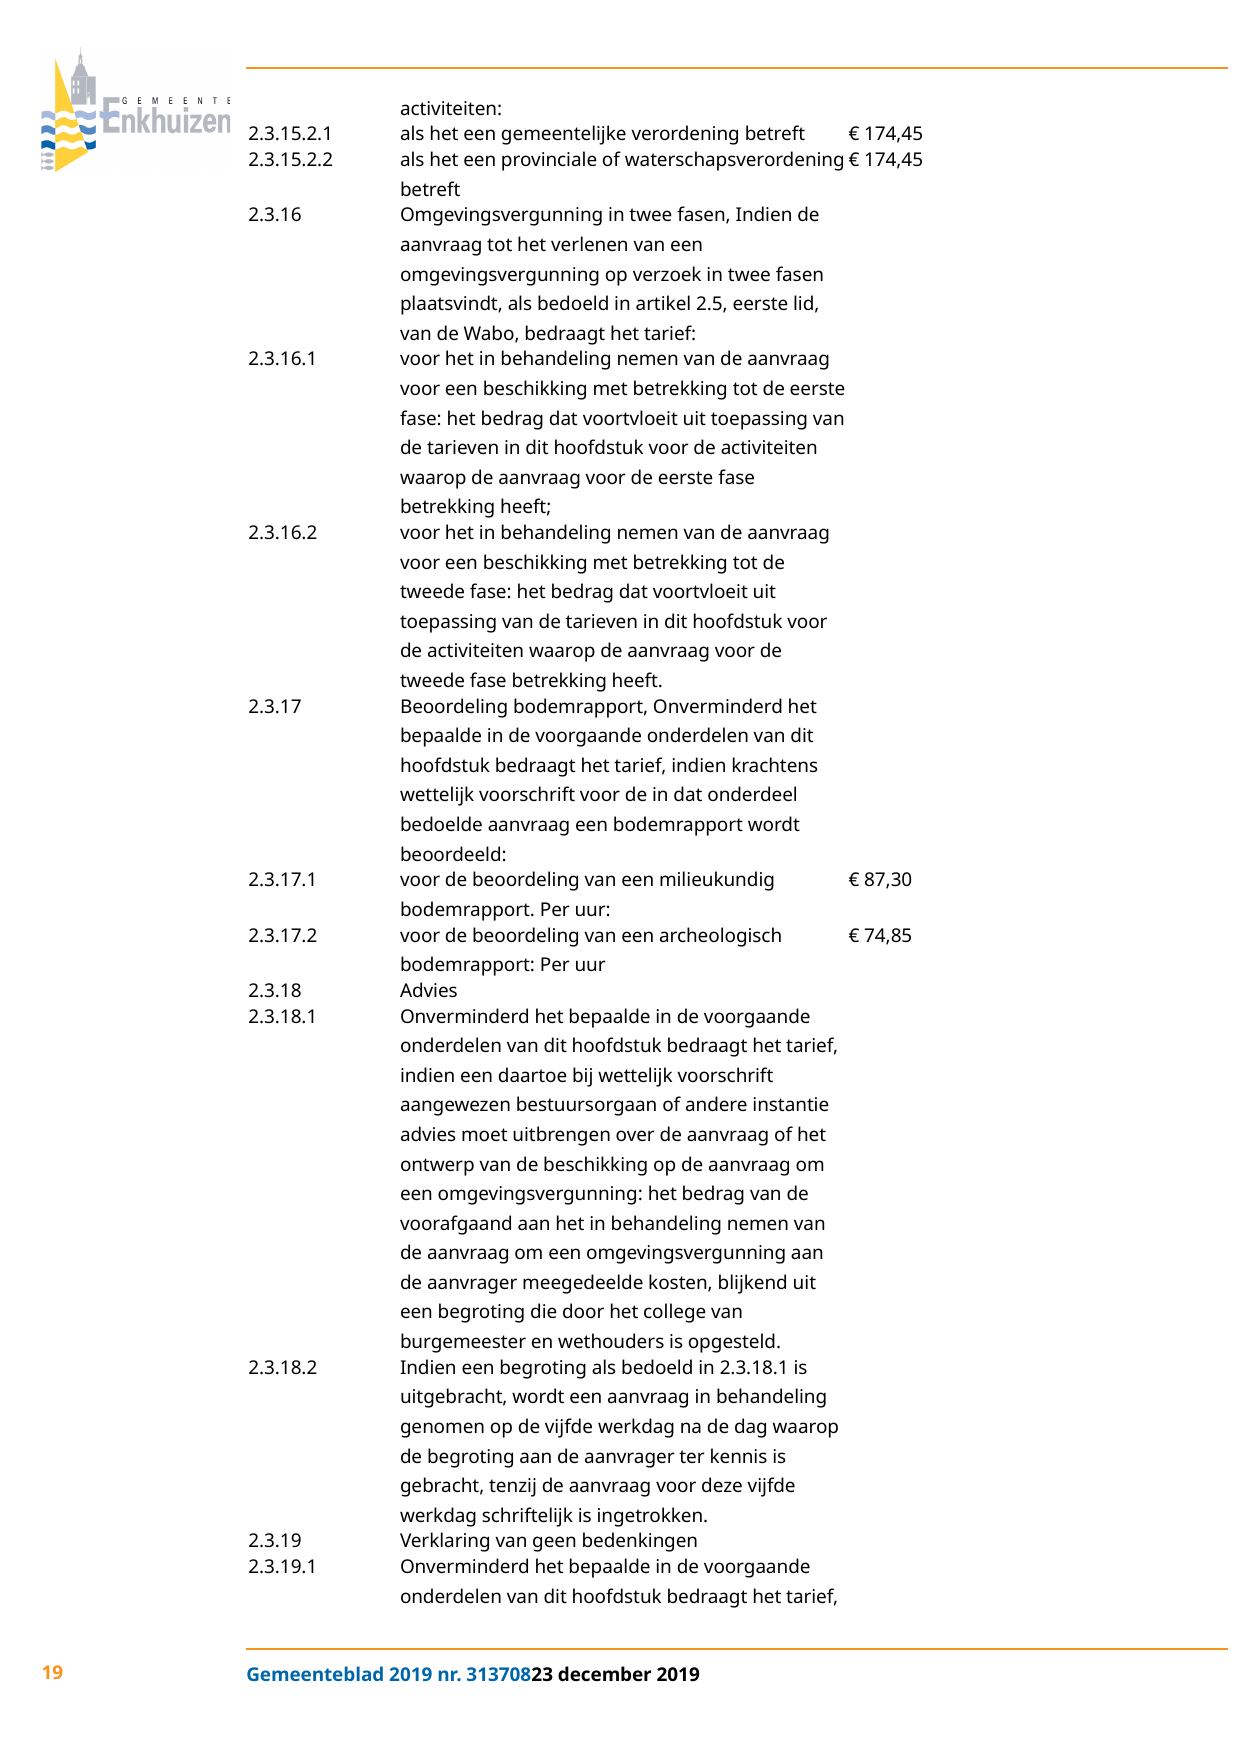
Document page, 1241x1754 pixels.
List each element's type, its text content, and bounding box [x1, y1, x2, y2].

table_cell 2.3.15.2.1 [248, 121, 400, 146]
table_cell voor het in behandeling nemen van de aanvraag voor een beschikking met betrekking tot de tweede fase: het bedrag dat voortvloeit uit toepassing van de tarieven in dit hoofdstuk voor de activiteiten waarop de aanvraag voor de tweede fase betrekking heeft. [400, 519, 848, 693]
table_cell [248, 95, 400, 121]
table_cell € 87,30 [848, 867, 1000, 922]
table_cell [848, 1003, 1000, 1354]
table_cell 2.3.19.1 [248, 1554, 400, 1609]
table_cell [848, 202, 1000, 346]
table_cell [848, 1528, 1000, 1553]
table_cell [1000, 1528, 1152, 1553]
table_cell [848, 95, 1000, 121]
table_cell [848, 346, 1000, 519]
table_cell voor de beoordeling van een milieukundig bodemrapport. Per uur: [400, 867, 848, 922]
table_cell [848, 977, 1000, 1003]
table_cell Advies [400, 977, 848, 1003]
table_cell [848, 1554, 1000, 1609]
table_cell [1000, 922, 1152, 977]
table_cell 2.3.16.2 [248, 519, 400, 693]
table_cell 2.3.18 [248, 977, 400, 1003]
table_cell [1000, 519, 1152, 693]
table_cell 2.3.18.2 [248, 1354, 400, 1528]
table_cell 2.3.18.1 [248, 1003, 400, 1354]
table_cell € 74,85 [848, 922, 1000, 977]
table_cell Onverminderd het bepaalde in de voorgaande onderdelen van dit hoofdstuk bedraagt het tarief, [400, 1554, 848, 1609]
table_cell Indien een begroting als bedoeld in 2.3.18.1 is uitgebracht, wordt een aanvraag in behandeling genomen op de vijfde werkdag na de dag waarop de begroting aan de aanvrager ter kennis is gebracht, tenzij de aanvraag voor deze vijfde werkdag schriftelijk is ingetrokken. [400, 1354, 848, 1528]
table_cell [848, 1354, 1000, 1528]
table_cell [1000, 1554, 1152, 1609]
table_cell € 174,45 [848, 121, 1000, 146]
table_cell [1000, 146, 1152, 202]
table_cell Onverminderd het bepaalde in de voorgaande onderdelen van dit hoofdstuk bedraagt het tarief, indien een daartoe bij wettelijk voorschrift aangewezen bestuursorgaan of andere instantie advies moet uitbrengen over de aanvraag of het ontwerp van de beschikking op de aanvraag om een omgevingsvergunning: het bedrag van de voorafgaand aan het in behandeling nemen van de aanvraag om een omgevingsvergunning aan de aanvrager meegedeelde kosten, blijkend uit een begroting die door het college van burgemeester en wethouders is opgesteld. [400, 1003, 848, 1354]
table_cell [1000, 95, 1152, 121]
table_cell [848, 519, 1000, 693]
table_cell 2.3.19 [248, 1528, 400, 1553]
table_cell [1000, 1003, 1152, 1354]
table_cell 2.3.17.1 [248, 867, 400, 922]
table_cell 2.3.17 [248, 693, 400, 867]
table_cell 2.3.15.2.2 [248, 146, 400, 202]
table_cell € 174,45 [848, 146, 1000, 202]
picture [41, 47, 231, 172]
table_cell [848, 693, 1000, 867]
table_cell Beoordeling bodemrapport, Onverminderd het bepaalde in de voorgaande onderdelen van dit hoofdstuk bedraagt het tarief, indien krachtens wettelijk voorschrift voor de in dat onderdeel bedoelde aanvraag een bodemrapport wordt beoordeeld: [400, 693, 848, 867]
table_cell [1000, 693, 1152, 867]
table_cell [1000, 1354, 1152, 1528]
table_cell voor de beoordeling van een archeologisch bodemrapport: Per uur [400, 922, 848, 977]
table_cell [1000, 977, 1152, 1003]
table_cell activiteiten: [400, 95, 848, 121]
table_cell [1000, 202, 1152, 346]
table_cell voor het in behandeling nemen van de aanvraag voor een beschikking met betrekking tot de eerste fase: het bedrag dat voortvloeit uit toepassing van de tarieven in dit hoofdstuk voor de activiteiten waarop de aanvraag voor de eerste fase betrekking heeft; [400, 346, 848, 519]
table_cell 2.3.17.2 [248, 922, 400, 977]
table_cell Verklaring van geen bedenkingen [400, 1528, 848, 1553]
table_cell [1000, 121, 1152, 146]
table_cell Omgevingsvergunning in twee fasen, Indien de aanvraag tot het verlenen van een omgevingsvergunning op verzoek in twee fasen plaatsvindt, als bedoeld in artikel 2.5, eerste lid, van de Wabo, bedraagt het tarief: [400, 202, 848, 346]
table_cell als het een provinciale of waterschapsverordening betreft [400, 146, 848, 202]
table_cell [1000, 346, 1152, 519]
table_cell als het een gemeentelijke verordening betreft [400, 121, 848, 146]
table_cell 2.3.16 [248, 202, 400, 346]
table_cell [1000, 867, 1152, 922]
table_cell 2.3.16.1 [248, 346, 400, 519]
